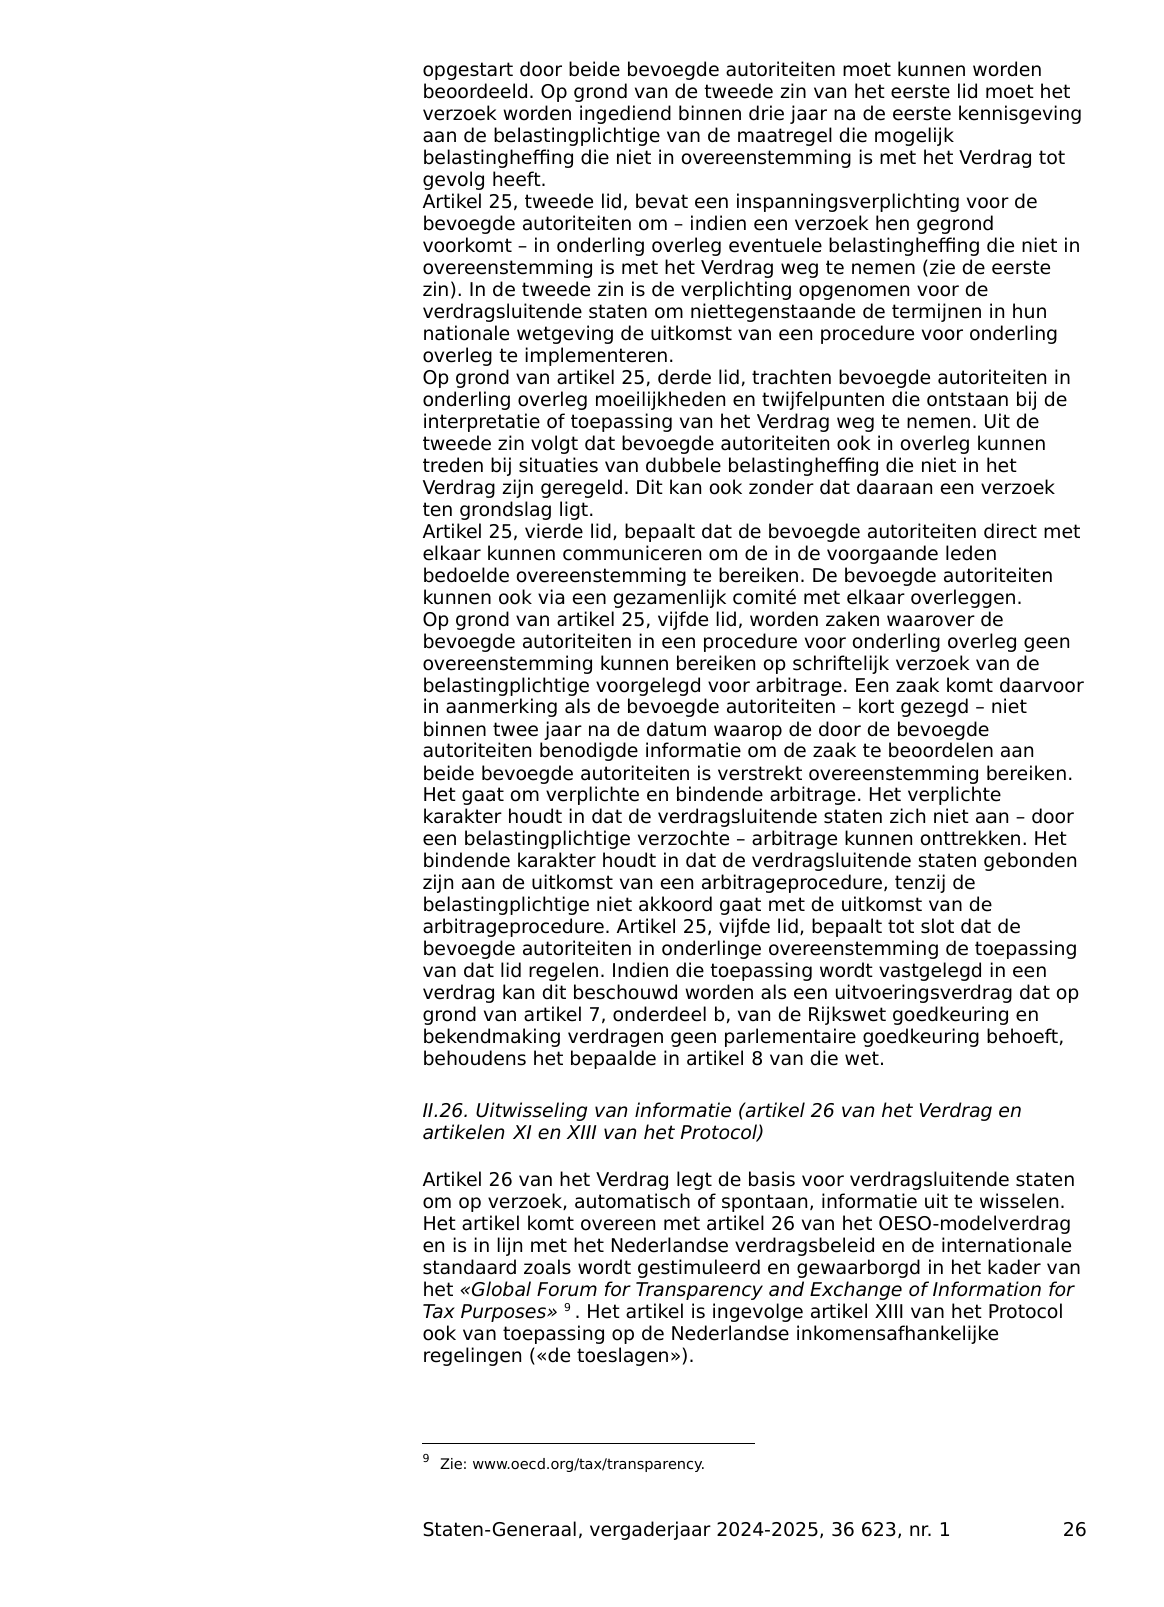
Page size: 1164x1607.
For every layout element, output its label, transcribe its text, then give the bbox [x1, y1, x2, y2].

text Artikel 25, vierde lid, bepaalt dat de bevoegde autoriteiten direct met elkaar kunnen communiceren om de in de voorgaande leden bedoelde overeenstemming te bereiken. De bevoegde autoriteiten kunnen ook via een gezamenlijk comité met elkaar overleggen. [422, 521, 1087, 608]
text Artikel 25, tweede lid, bevat een inspanningsverplichting voor de bevoegde autoriteiten om – indien een verzoek hen gegrond voorkomt – in onderling overleg eventuele belastingheffing die niet in overeenstemming is met het Verdrag weg te nemen (zie de eerste zin). In de tweede zin is de verplichting opgenomen voor de verdragsluitende staten om niettegenstaande de termijnen in hun nationale wetgeving de uitkomst van een procedure voor onderling overleg te implementeren. [422, 191, 1087, 367]
text Op grond van artikel 25, vijfde lid, worden zaken waarover de bevoegde autoriteiten in een procedure voor onderling overleg geen overeenstemming kunnen bereiken op schriftelijk verzoek van de belastingplichtige voorgelegd voor arbitrage. Een zaak komt daarvoor in aanmerking als de bevoegde autoriteiten – kort gezegd – niet binnen twee jaar na de datum waarop de door de bevoegde autoriteiten benodigde informatie om de zaak te beoordelen aan beide bevoegde autoriteiten is verstrekt overeenstemming bereiken. Het gaat om verplichte en bindende arbitrage. Het verplichte karakter houdt in dat de verdragsluitende staten zich niet aan – door een belastingplichtige verzochte – arbitrage kunnen onttrekken. Het bindende karakter houdt in dat de verdragsluitende staten gebonden zijn aan de uitkomst van een arbitrageprocedure, tenzij de belastingplichtige niet akkoord gaat met de uitkomst van de arbitrageprocedure. Artikel 25, vijfde lid, bepaalt tot slot dat de bevoegde autoriteiten in onderlinge overeenstemming de toepassing van dat lid regelen. Indien die toepassing wordt vastgelegd in een verdrag kan dit beschouwd worden als een uitvoeringsverdrag dat op grond van artikel 7, onderdeel b, van de Rijkswet goedkeuring en bekendmaking verdragen geen parlementaire goedkeuring behoeft, behoudens het bepaalde in artikel 8 van die wet. [422, 608, 1087, 1070]
text Artikel 26 van het Verdrag legt de basis voor verdragsluitende staten om op verzoek, automatisch of spontaan, informatie uit te wisselen. Het artikel komt overeen met artikel 26 van het OESO-modelverdrag en is in lijn met het Nederlandse verdragsbeleid en de internationale standaard zoals wordt gestimuleerd en gewaarborgd in het kader van het «Global Forum for Transparency and Exchange of Information for Tax Purposes» . Het artikel is ingevolge artikel XIII van het Protocol ook van toepassing op de Nederlandse inkomensafhankelijke regelingen («de toeslagen»). [422, 1169, 1087, 1367]
text opgestart door beide bevoegde autoriteiten moet kunnen worden beoordeeld. Op grond van de tweede zin van het eerste lid moet het verzoek worden ingediend binnen drie jaar na de eerste kennisgeving aan de belastingplichtige van de maatregel die mogelijk belastingheffing die niet in overeenstemming is met het Verdrag tot gevolg heeft. [422, 59, 1087, 191]
subtitle II.26. Uitwisseling van informatie (artikel 26 van het Verdrag en artikelen XI en XIII van het Protocol) [422, 1100, 1087, 1144]
text Op grond van artikel 25, derde lid, trachten bevoegde autoriteiten in onderling overleg moeilijkheden en twijfelpunten die ontstaan bij de interpretatie of toepassing van het Verdrag weg te nemen. Uit de tweede zin volgt dat bevoegde autoriteiten ook in overleg kunnen treden bij situaties van dubbele belastingheffing die niet in het Verdrag zijn geregeld. Dit kan ook zonder dat daaraan een verzoek ten grondslag ligt. [422, 367, 1087, 521]
text Zie: www.oecd.org/tax/transparency. [422, 1452, 1087, 1474]
